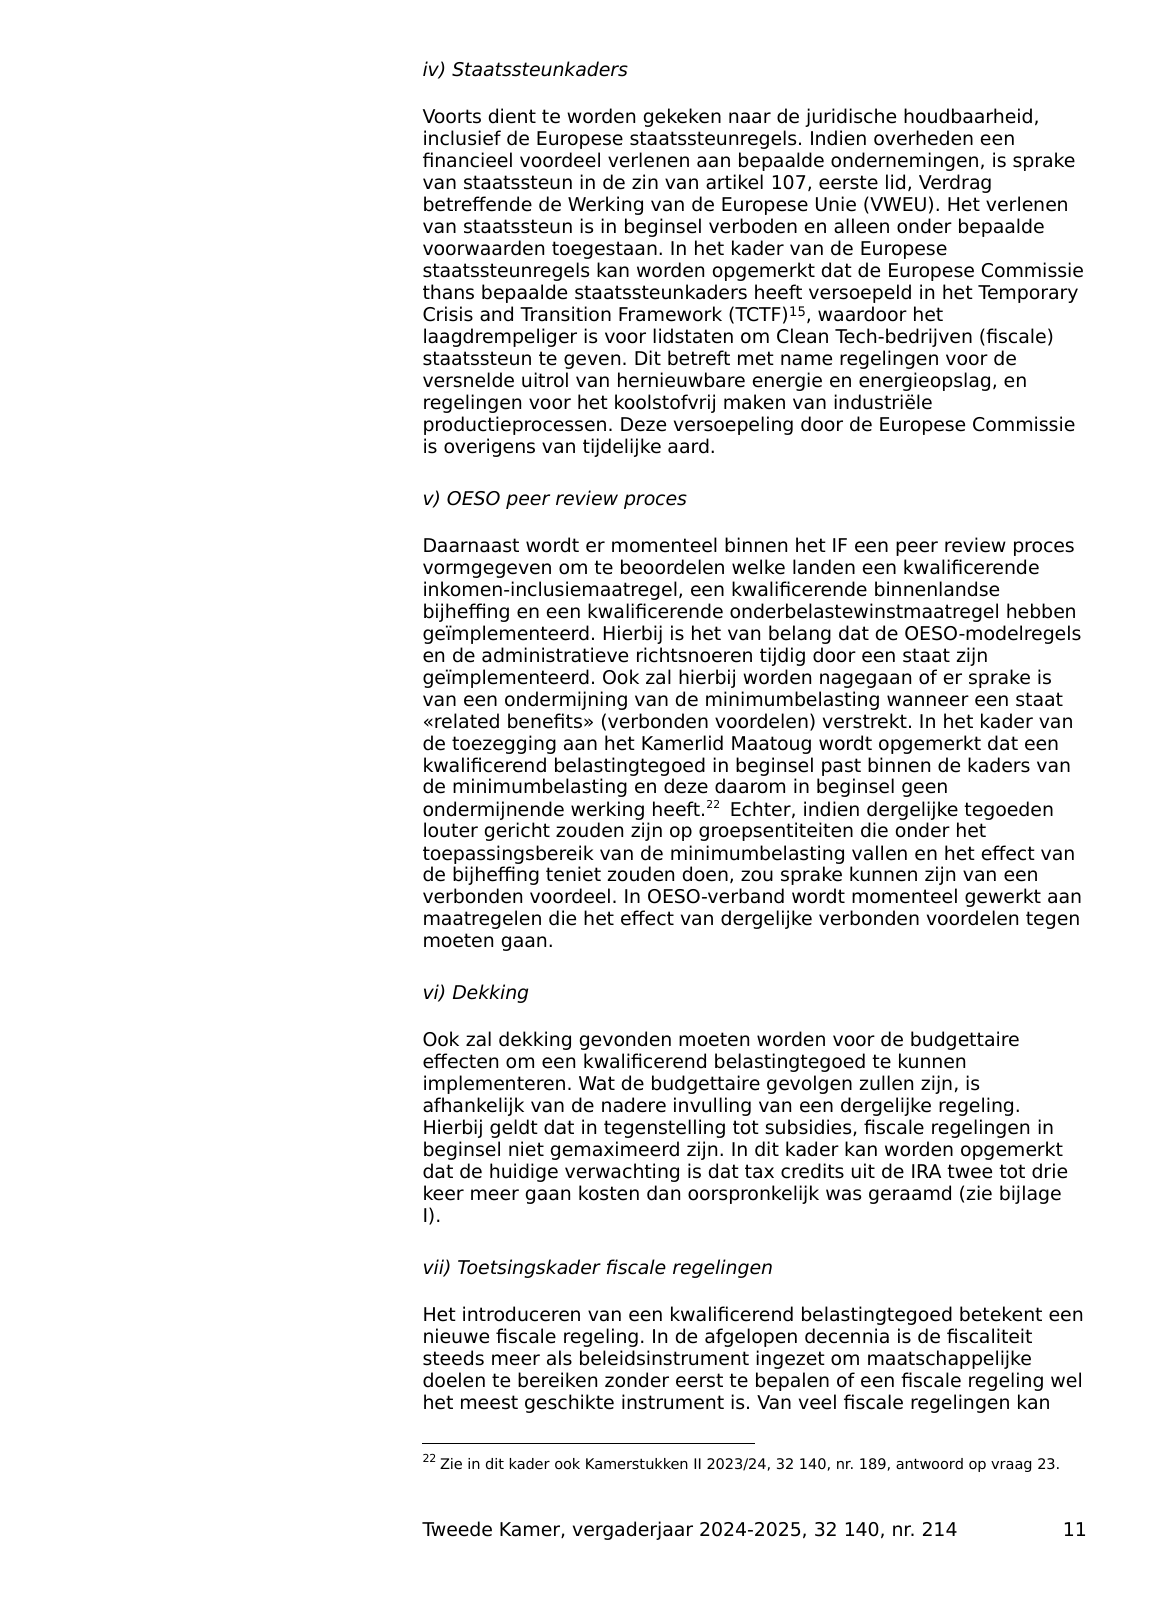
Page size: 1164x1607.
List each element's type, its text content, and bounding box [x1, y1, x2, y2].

subtitle iv) Staatssteunkaders [422, 59, 1087, 81]
text Voorts dient te worden gekeken naar de juridische houdbaarheid, inclusief de Europese staatssteunregels. Indien overheden een financieel voordeel verlenen aan bepaalde ondernemingen, is sprake van staatssteun in de zin van artikel 107, eerste lid, Verdrag betreffende de Werking van de Europese Unie (VWEU). Het verlenen van staatssteun is in beginsel verboden en alleen onder bepaalde voorwaarden toegestaan. In het kader van de Europese staatssteunregels kan worden opgemerkt dat de Europese Commissie thans bepaalde staatssteunkaders heeft versoepeld in het Temporary Crisis and Transition Framework (TCTF)15, waardoor het laagdrempeliger is voor lidstaten om Clean Tech-bedrijven (fiscale) staatssteun te geven. Dit betreft met name regelingen voor de versnelde uitrol van hernieuwbare energie en energieopslag, en regelingen voor het koolstofvrij maken van industriële productieprocessen. Deze versoepeling door de Europese Commissie is overigens van tijdelijke aard. [422, 106, 1087, 458]
text Daarnaast wordt er momenteel binnen het IF een peer review proces vormgegeven om te beoordelen welke landen een kwalificerende inkomen-inclusiemaatregel, een kwalificerende binnenlandse bijheffing en een kwalificerende onderbelastewinstmaatregel hebben geïmplementeerd. Hierbij is het van belang dat de OESO-modelregels en de administratieve richtsnoeren tijdig door een staat zijn geïmplementeerd. Ook zal hierbij worden nagegaan of er sprake is van een ondermijning van de minimumbelasting wanneer een staat «related benefits» (verbonden voordelen) verstrekt. In het kader van de toezegging aan het Kamerlid Maatoug wordt opgemerkt dat een kwalificerend belastingtegoed in beginsel past binnen de kaders van de minimumbelasting en deze daarom in beginsel geen ondermijnende werking heeft. Echter, indien dergelijke tegoeden louter gericht zouden zijn op groepsentiteiten die onder het toepassingsbereik van de minimumbelasting vallen en het effect van de bijheffing teniet zouden doen, zou sprake kunnen zijn van een verbonden voordeel. In OESO-verband wordt momenteel gewerkt aan maatregelen die het effect van dergelijke verbonden voordelen tegen moeten gaan. [422, 535, 1087, 952]
text Het introduceren van een kwalificerend belastingtegoed betekent een nieuwe fiscale regeling. In de afgelopen decennia is de fiscaliteit steeds meer als beleidsinstrument ingezet om maatschappelijke doelen te bereiken zonder eerst te bepalen of een fiscale regeling wel het meest geschikte instrument is. Van veel fiscale regelingen kan [422, 1304, 1087, 1414]
subtitle v) OESO peer review proces [422, 488, 1087, 510]
text Zie in dit kader ook Kamerstukken II 2023/24, 32 140, nr. 189, antwoord op vraag 23. [422, 1452, 1087, 1474]
text Ook zal dekking gevonden moeten worden voor de budgettaire effecten om een kwalificerend belastingtegoed te kunnen implementeren. Wat de budgettaire gevolgen zullen zijn, is afhankelijk van de nadere invulling van een dergelijke regeling. Hierbij geldt dat in tegenstelling tot subsidies, fiscale regelingen in beginsel niet gemaximeerd zijn. In dit kader kan worden opgemerkt dat de huidige verwachting is dat tax credits uit de IRA twee tot drie keer meer gaan kosten dan oorspronkelijk was geraamd (zie bijlage I). [422, 1029, 1087, 1227]
subtitle vi) Dekking [422, 982, 1087, 1004]
subtitle vii) Toetsingskader fiscale regelingen [422, 1257, 1087, 1279]
